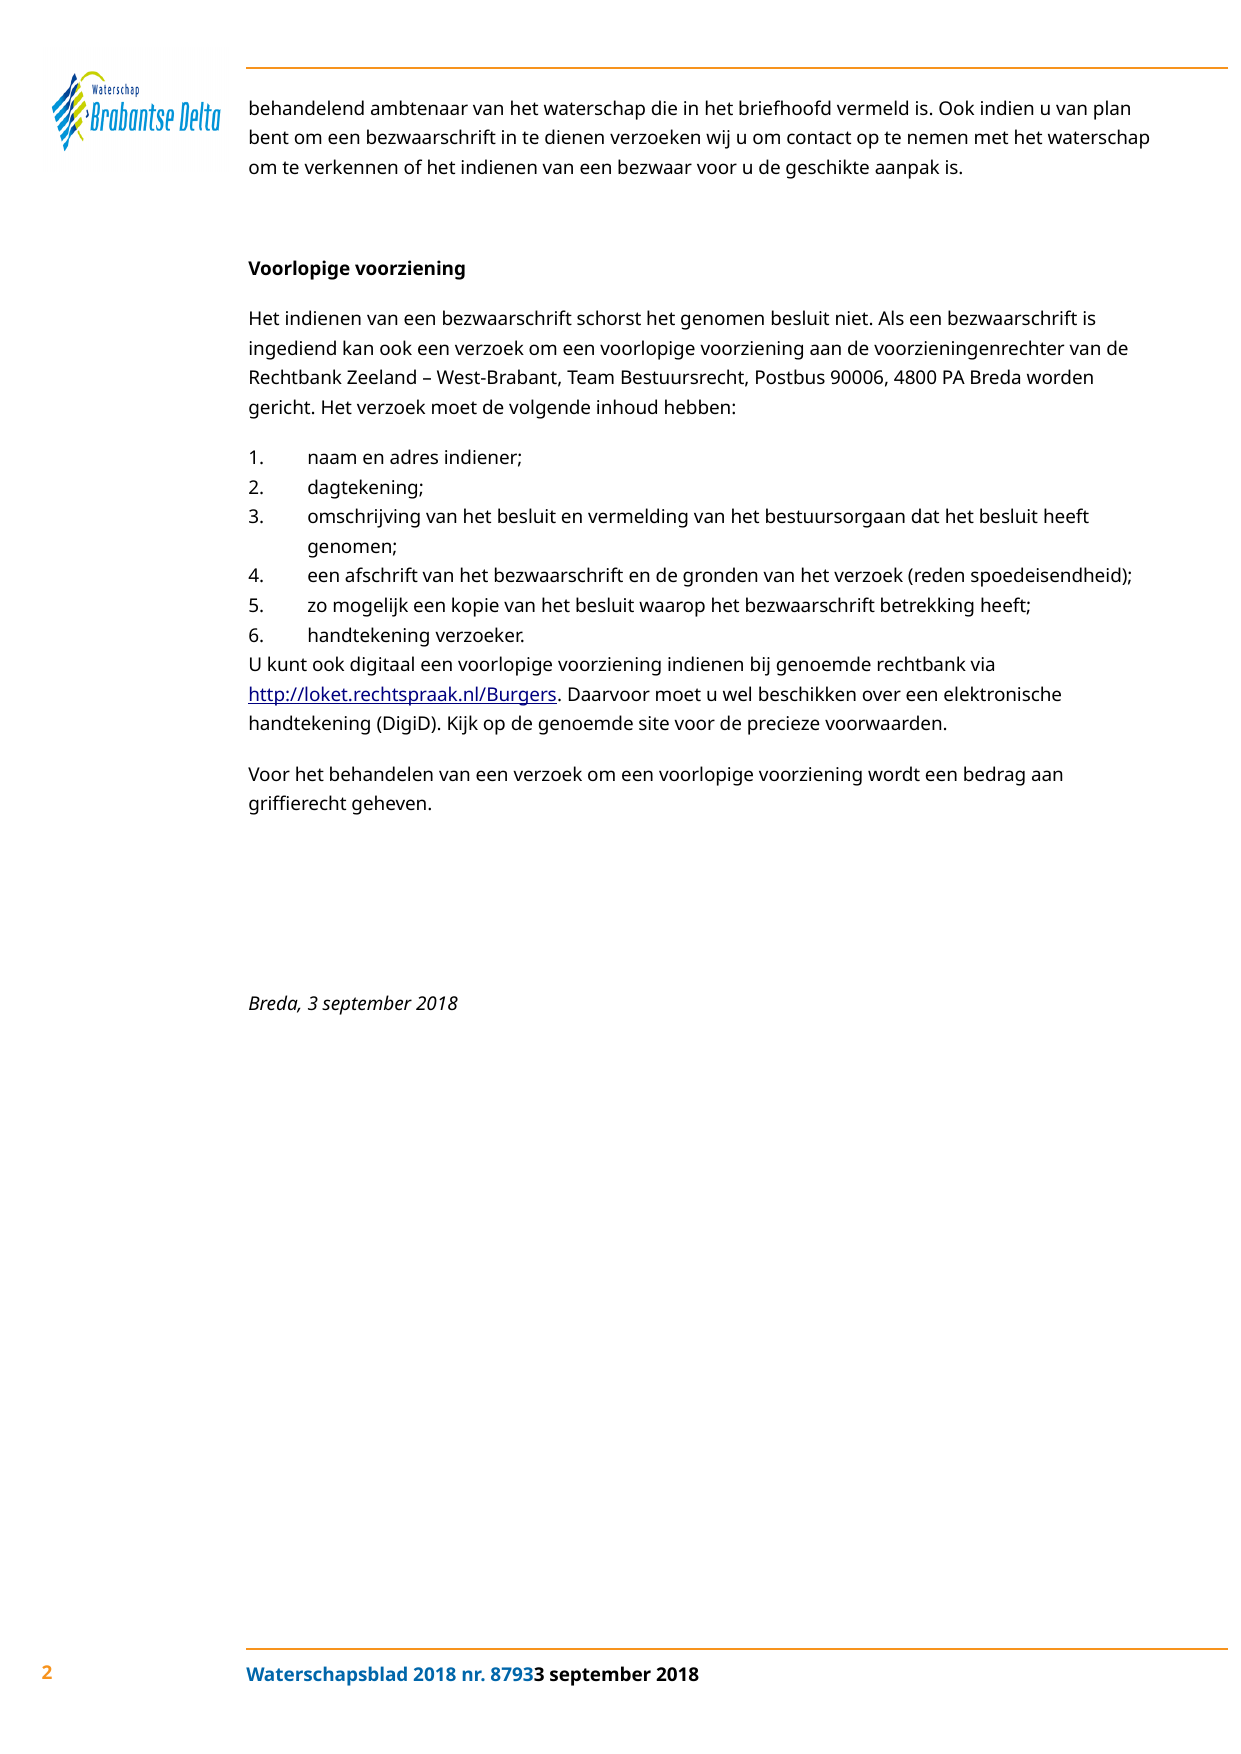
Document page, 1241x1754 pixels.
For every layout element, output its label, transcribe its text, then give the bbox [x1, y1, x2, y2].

text Breda, 3 september 2018 [248, 990, 1152, 1015]
list omschrijving van het besluit en vermelding van het bestuursorgaan dat het besluit heeft genomen; [248, 503, 1152, 559]
text Het indienen van een bezwaarschrift schorst het genomen besluit niet. Als een bezwaarschrift is ingediend kan ook een verzoek om een voorlopige voorziening aan de voorzieningenrechter van de Rechtbank Zeeland – West-Brabant, Team Bestuursrecht, Postbus 90006, 4800 PA Breda worden gericht. Het verzoek moet de volgende inhoud hebben: [248, 305, 1152, 420]
list handtekening verzoeker. [248, 622, 1152, 648]
list naam en adres indiener; [248, 444, 1152, 470]
list een afschrift van het bezwaarschrift en de gronden van het verzoek (reden spoedeisendheid); [248, 563, 1152, 588]
text Voor het behandelen van een verzoek om een voorlopige voorziening wordt een bedrag aan griffierecht geheven. [248, 761, 1152, 816]
list zo mogelijk een kopie van het besluit waarop het bezwaarschrift betrekking heeft; [248, 592, 1152, 618]
text Voorlopige voorziening [248, 255, 1152, 281]
picture [41, 47, 231, 172]
text behandelend ambtenaar van het waterschap die in het briefhoofd vermeld is. Ook indien u van plan bent om een bezwaarschrift in te dienen verzoeken wij u om contact op te nemen met het waterschap om te verkennen of het indienen van een bezwaar voor u de geschikte aanpak is. [248, 95, 1152, 180]
text U kunt ook digitaal een voorlopige voorziening indienen bij genoemde rechtbank via http://loket.rechtspraak.nl/Burgers. Daarvoor moet u wel beschikken over een elektronische handtekening (DigiD). Kijk op de genoemde site voor de precieze voorwaarden. [248, 651, 1152, 736]
list dagtekening; [248, 474, 1152, 500]
